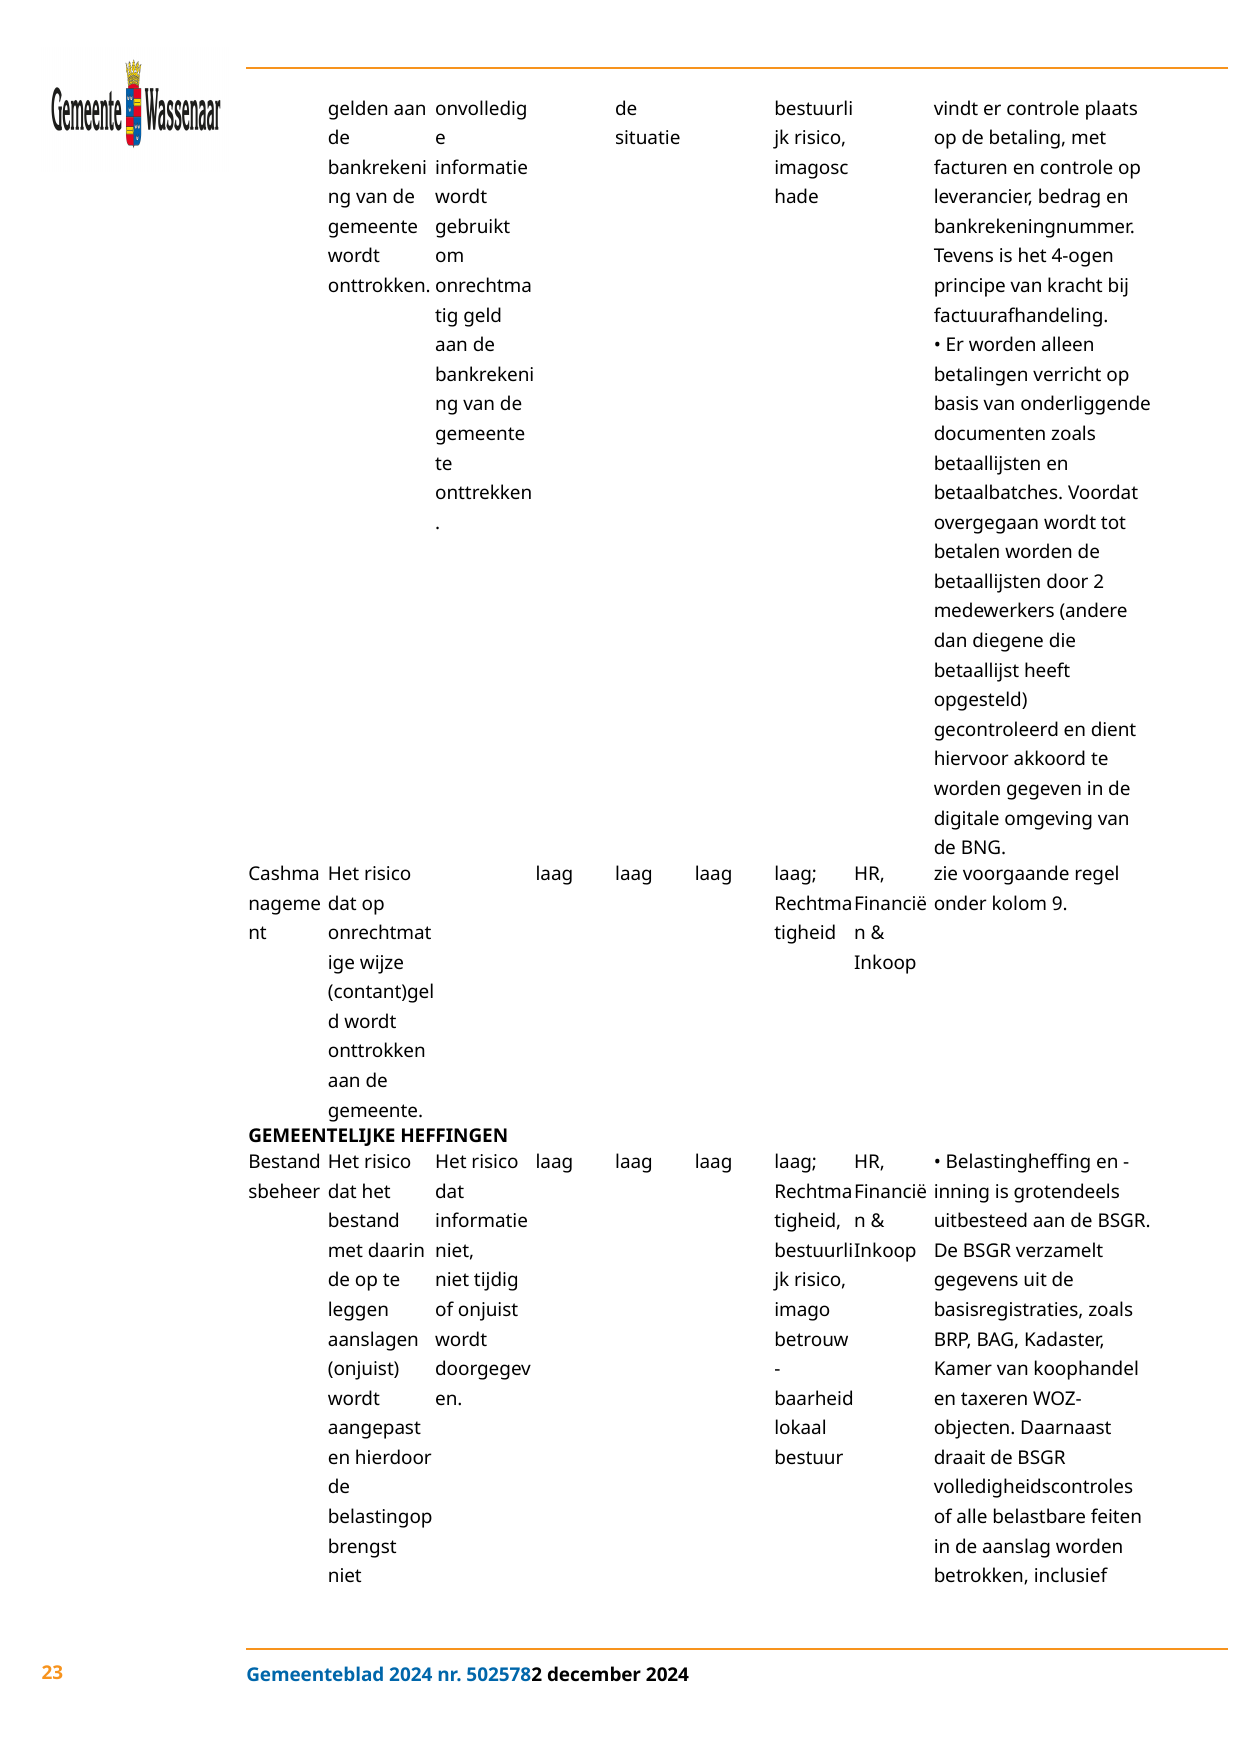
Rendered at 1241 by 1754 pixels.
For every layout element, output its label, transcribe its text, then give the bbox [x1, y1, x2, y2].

table_cell laag [695, 860, 774, 1122]
table_cell Het risico dat het bestand met daarin de op te leggen aanslagen (onjuist) wordt aangepast en hierdoor de belastingopbrengst niet [328, 1148, 435, 1588]
table_cell laag [695, 1148, 774, 1588]
table_cell laag [615, 1148, 694, 1588]
table_cell onvolledige informatie wordt gebruikt om onrechtmatig geld aan de bankrekening van de gemeente te onttrekken. [435, 95, 535, 860]
table_cell Het risico dat informatie niet, niet tijdig of onjuist wordt doorgegeven. [435, 1148, 535, 1588]
table_cell [248, 95, 328, 860]
table_cell HR, Financiën & Inkoop [854, 1148, 933, 1588]
table_cell laag [535, 1148, 615, 1588]
table_cell Het risico dat op onrechtmatige wijze (contant)geld wordt onttrokken aan de gemeente. [328, 860, 435, 1122]
table_cell Bestandsbeheer [248, 1148, 328, 1588]
table_cell HR, Financiën & Inkoop [854, 860, 933, 1122]
table_cell GEMEENTELIJKE HEFFINGEN [248, 1123, 1152, 1148]
table_cell de situatie [615, 95, 694, 860]
table_cell Cashmanagement [248, 860, 328, 1122]
table_cell laag; Rechtmatigheid, bestuurlijk risico, imago betrouw-baarheid lokaal bestuur [774, 1148, 854, 1588]
table_cell laag [615, 860, 694, 1122]
table_cell [695, 95, 774, 860]
picture [41, 47, 231, 172]
table_cell [435, 860, 535, 1122]
table_cell [854, 95, 933, 860]
table_cell laag [535, 860, 615, 1122]
table_cell zie voorgaande regel onder kolom 9. [934, 860, 1152, 1122]
table_cell bestuurlijk risico, imagoschade [774, 95, 854, 860]
table_cell vindt er controle plaats op de betaling, met facturen en controle op leverancier, bedrag en bankrekeningnummer. Tevens is het 4-ogen principe van kracht bij factuurafhandeling. • Er worden alleen betalingen verricht op basis van onderliggende documenten zoals betaallijsten en betaalbatches. Voordat overgegaan wordt tot betalen worden de betaallijsten door 2 medewerkers (andere dan diegene die betaallijst heeft opgesteld) gecontroleerd en dient hiervoor akkoord te worden gegeven in de digitale omgeving van de BNG. [934, 95, 1152, 860]
table_cell [535, 95, 615, 860]
table_cell • Belastingheffing en -inning is grotendeels uitbesteed aan de BSGR. De BSGR verzamelt gegevens uit de basisregistraties, zoals BRP, BAG, Kadaster, Kamer van koophandel en taxeren WOZ-objecten. Daarnaast draait de BSGR volledigheidscontroles of alle belastbare feiten in de aanslag worden betrokken, inclusief [934, 1148, 1152, 1588]
table_cell laag; Rechtmatigheid [774, 860, 854, 1122]
table_cell gelden aan de bankrekening van de gemeente wordt onttrokken. [328, 95, 435, 860]
